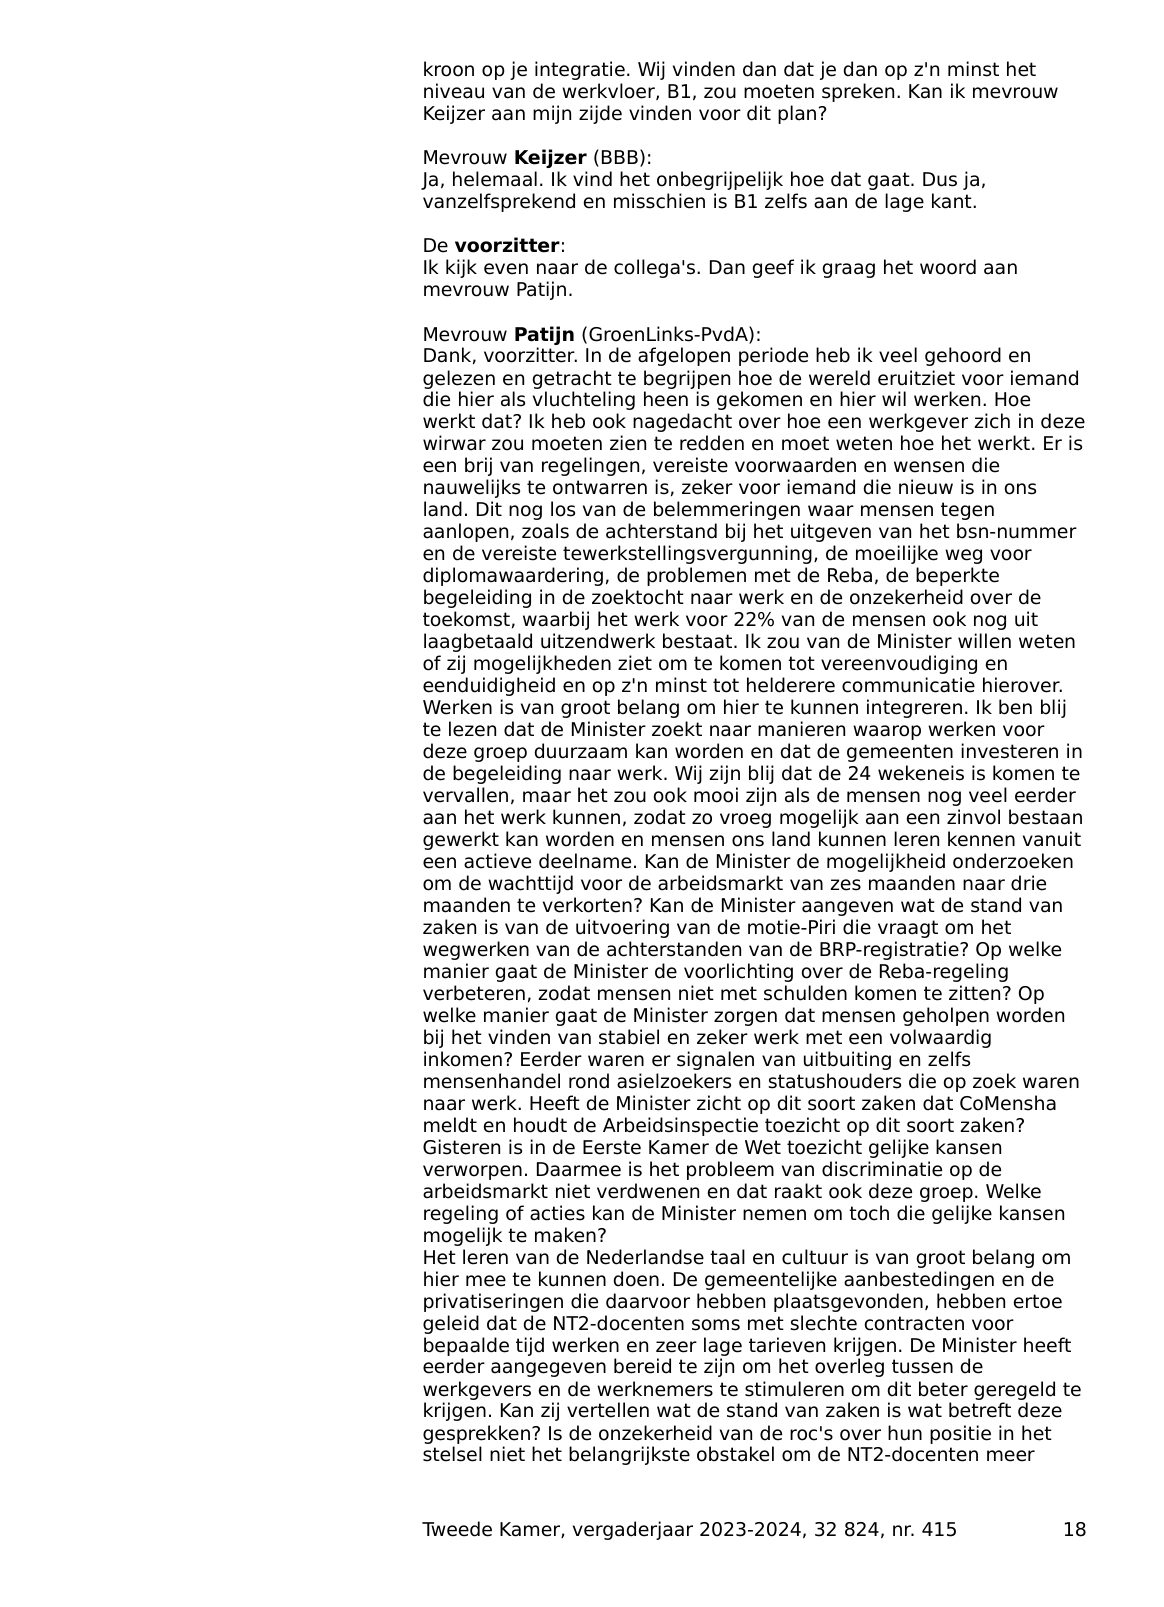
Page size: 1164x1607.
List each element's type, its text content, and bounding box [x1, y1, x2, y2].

text Het leren van de Nederlandse taal en cultuur is van groot belang om hier mee te kunnen doen. De gemeentelijke aanbestedingen en de privatiseringen die daarvoor hebben plaatsgevonden, hebben ertoe geleid dat de NT2-docenten soms met slechte contracten voor bepaalde tijd werken en zeer lage tarieven krijgen. De Minister heeft eerder aangegeven bereid te zijn om het overleg tussen de werkgevers en de werknemers te stimuleren om dit beter geregeld te krijgen. Kan zij vertellen wat de stand van zaken is wat betreft deze gesprekken? Is de onzekerheid van de roc's over hun positie in het stelsel niet het belangrijkste obstakel om de NT2-docenten meer [422, 1247, 1087, 1466]
text De voorzitter: [422, 235, 1087, 257]
text Mevrouw Keijzer (BBB): [422, 147, 1087, 169]
text Dank, voorzitter. In de afgelopen periode heb ik veel gehoord en gelezen en getracht te begrijpen hoe de wereld eruitziet voor iemand die hier als vluchteling heen is gekomen en hier wil werken. Hoe werkt dat? Ik heb ook nagedacht over hoe een werkgever zich in deze wirwar zou moeten zien te redden en moet weten hoe het werkt. Er is een brij van regelingen, vereiste voorwaarden en wensen die nauwelijks te ontwarren is, zeker voor iemand die nieuw is in ons land. Dit nog los van de belemmeringen waar mensen tegen aanlopen, zoals de achterstand bij het uitgeven van het bsn-nummer en de vereiste tewerkstellingsvergunning, de moeilijke weg voor diplomawaardering, de problemen met de Reba, de beperkte begeleiding in de zoektocht naar werk en de onzekerheid over de toekomst, waarbij het werk voor 22% van de mensen ook nog uit laagbetaald uitzendwerk bestaat. Ik zou van de Minister willen weten of zij mogelijkheden ziet om te komen tot vereenvoudiging en eenduidigheid en op z'n minst tot helderere communicatie hierover. [422, 345, 1087, 697]
text Ja, helemaal. Ik vind het onbegrijpelijk hoe dat gaat. Dus ja, vanzelfsprekend en misschien is B1 zelfs aan de lage kant. [422, 169, 1087, 213]
text Ik kijk even naar de collega's. Dan geef ik graag het woord aan mevrouw Patijn. [422, 257, 1087, 301]
text kroon op je integratie. Wij vinden dan dat je dan op z'n minst het niveau van de werkvloer, B1, zou moeten spreken. Kan ik mevrouw Keijzer aan mijn zijde vinden voor dit plan? [422, 59, 1087, 125]
text Werken is van groot belang om hier te kunnen integreren. Ik ben blij te lezen dat de Minister zoekt naar manieren waarop werken voor deze groep duurzaam kan worden en dat de gemeenten investeren in de begeleiding naar werk. Wij zijn blij dat de 24 wekeneis is komen te vervallen, maar het zou ook mooi zijn als de mensen nog veel eerder aan het werk kunnen, zodat zo vroeg mogelijk aan een zinvol bestaan gewerkt kan worden en mensen ons land kunnen leren kennen vanuit een actieve deelname. Kan de Minister de mogelijkheid onderzoeken om de wachttijd voor de arbeidsmarkt van zes maanden naar drie maanden te verkorten? Kan de Minister aangeven wat de stand van zaken is van de uitvoering van de motie-Piri die vraagt om het wegwerken van de achterstanden van de BRP-registratie? Op welke manier gaat de Minister de voorlichting over de Reba-regeling verbeteren, zodat mensen niet met schulden komen te zitten? Op welke manier gaat de Minister zorgen dat mensen geholpen worden bij het vinden van stabiel en zeker werk met een volwaardig inkomen? Eerder waren er signalen van uitbuiting en zelfs mensenhandel rond asielzoekers en statushouders die op zoek waren naar werk. Heeft de Minister zicht op dit soort zaken dat CoMensha meldt en houdt de Arbeidsinspectie toezicht op dit soort zaken? [422, 697, 1087, 1137]
text Mevrouw Patijn (GroenLinks-PvdA): [422, 323, 1087, 345]
text Gisteren is in de Eerste Kamer de Wet toezicht gelijke kansen verworpen. Daarmee is het probleem van discriminatie op de arbeidsmarkt niet verdwenen en dat raakt ook deze groep. Welke regeling of acties kan de Minister nemen om toch die gelijke kansen mogelijk te maken? [422, 1137, 1087, 1247]
